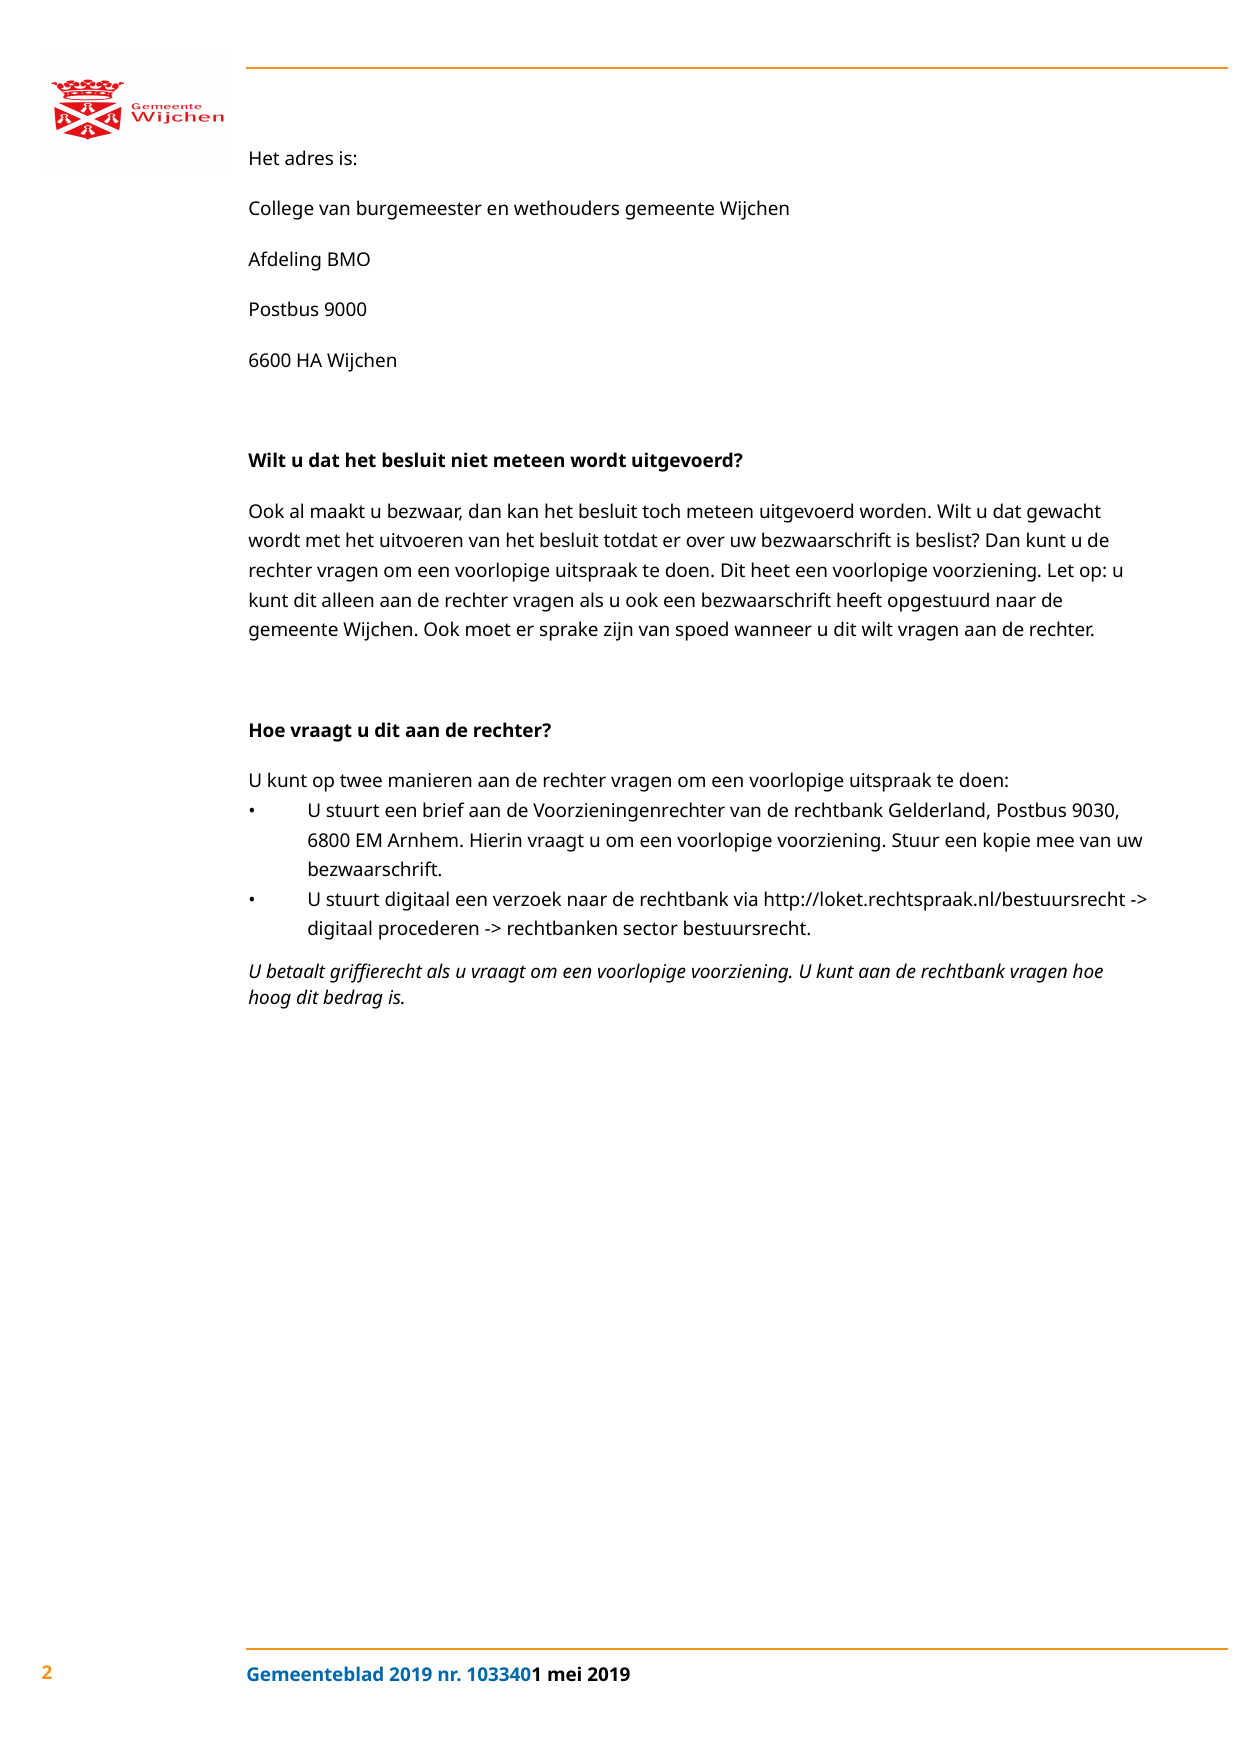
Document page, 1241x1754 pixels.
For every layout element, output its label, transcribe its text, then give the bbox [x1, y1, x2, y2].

text Ook al maakt u bezwaar, dan kan het besluit toch meteen uitgevoerd worden. Wilt u dat gewacht wordt met het uitvoeren van het besluit totdat er over uw bezwaarschrift is beslist? Dan kunt u de rechter vragen om een voorlopige uitspraak te doen. Dit heet een voorlopige voorziening. Let op: u kunt dit alleen aan de rechter vragen als u ook een bezwaarschrift heeft opgestuurd naar de gemeente Wijchen. Ook moet er sprake zijn van spoed wanneer u dit wilt vragen aan de rechter. [248, 498, 1152, 642]
text Afdeling BMO [248, 246, 1152, 272]
text College van burgemeester en wethouders gemeente Wijchen [248, 196, 1152, 221]
text Postbus 9000 [248, 296, 1152, 322]
list U stuurt een brief aan de Voorzieningenrechter van de rechtbank Gelderland, Postbus 9030, 6800 EM Arnhem. Hierin vraagt u om een voorlopige voorziening. Stuur een kopie mee van uw bezwaarschrift. [248, 797, 1152, 882]
list U stuurt digitaal een verzoek naar de rechtbank via http://loket.rechtspraak.nl/bestuursrecht -> digitaal procederen -> rechtbanken sector bestuursrecht. [248, 886, 1152, 941]
picture [41, 47, 231, 172]
text Het adres is: [248, 145, 1152, 171]
text Hoe vraagt u dit aan de rechter? [248, 717, 1152, 743]
text U betaalt griffierecht als u vraagt om een voorlopige voorziening. U kunt aan de rechtbank vragen hoe hoog dit bedrag is. [248, 959, 1152, 1010]
text 6600 HA Wijchen [248, 347, 1152, 373]
text U kunt op twee manieren aan de rechter vragen om een voorlopige uitspraak te doen: [248, 768, 1152, 793]
text Wilt u dat het besluit niet meteen wordt uitgevoerd? [248, 448, 1152, 473]
